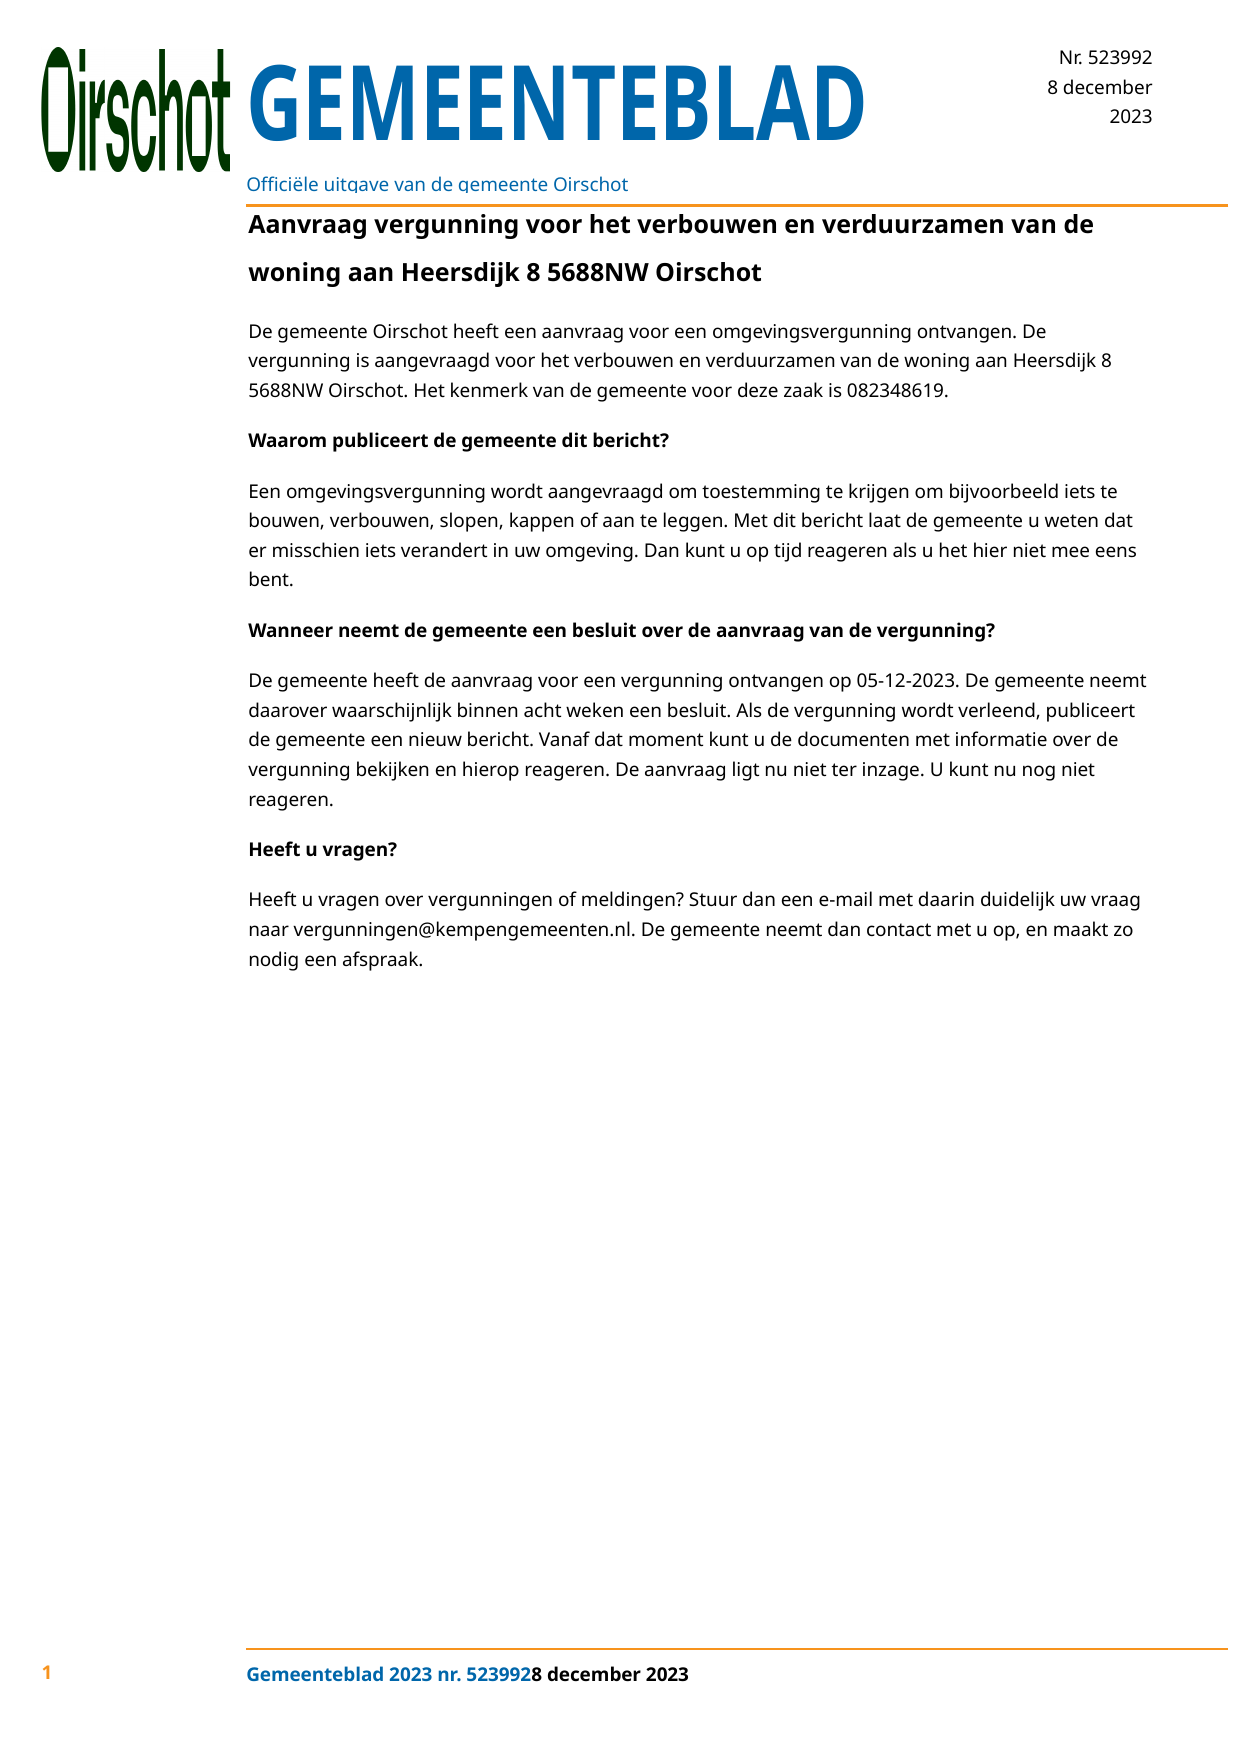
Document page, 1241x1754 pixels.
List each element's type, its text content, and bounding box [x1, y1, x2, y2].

text De gemeente Oirschot heeft een aanvraag voor een omgevingsvergunning ontvangen. De vergunning is aangevraagd voor het verbouwen en verduurzamen van de woning aan Heersdijk 8 5688NW Oirschot. Het kenmerk van de gemeente voor deze zaak is 082348619. [248, 318, 1152, 403]
text Heeft u vragen? [248, 836, 1152, 862]
text Heeft u vragen over vergunningen of meldingen? Stuur dan een e-mail met daarin duidelijk uw vraag naar vergunningen@kempengemeenten.nl. De gemeente neemt dan contact met u op, en maakt zo nodig een afspraak. [248, 887, 1152, 972]
text Een omgevingsvergunning wordt aangevraagd om toestemming te krijgen om bijvoorbeeld iets te bouwen, verbouwen, slopen, kappen of aan te leggen. Met dit bericht laat de gemeente u weten dat er misschien iets verandert in uw omgeving. Dan kunt u op tijd reageren als u het hier niet mee eens bent. [248, 478, 1152, 592]
text Aanvraag vergunning voor het verbouwen en verduurzamen van de woning aan Heersdijk 8 5688NW Oirschot [248, 207, 1152, 288]
text Waarom publiceert de gemeente dit bericht? [248, 427, 1152, 453]
text De gemeente heeft de aanvraag voor een vergunning ontvangen op 05-12-2023. De gemeente neemt daarover waarschijnlijk binnen acht weken een besluit. Als de vergunning wordt verleend, publiceert de gemeente een nieuw bericht. Vanaf dat moment kunt u de documenten met informatie over de vergunning bekijken en hierop reageren. De aanvraag ligt nu niet ter inzage. U kunt nu nog niet reageren. [248, 667, 1152, 812]
picture [41, 47, 231, 172]
text Wanneer neemt de gemeente een besluit over de aanvraag van de vergunning? [248, 617, 1152, 643]
